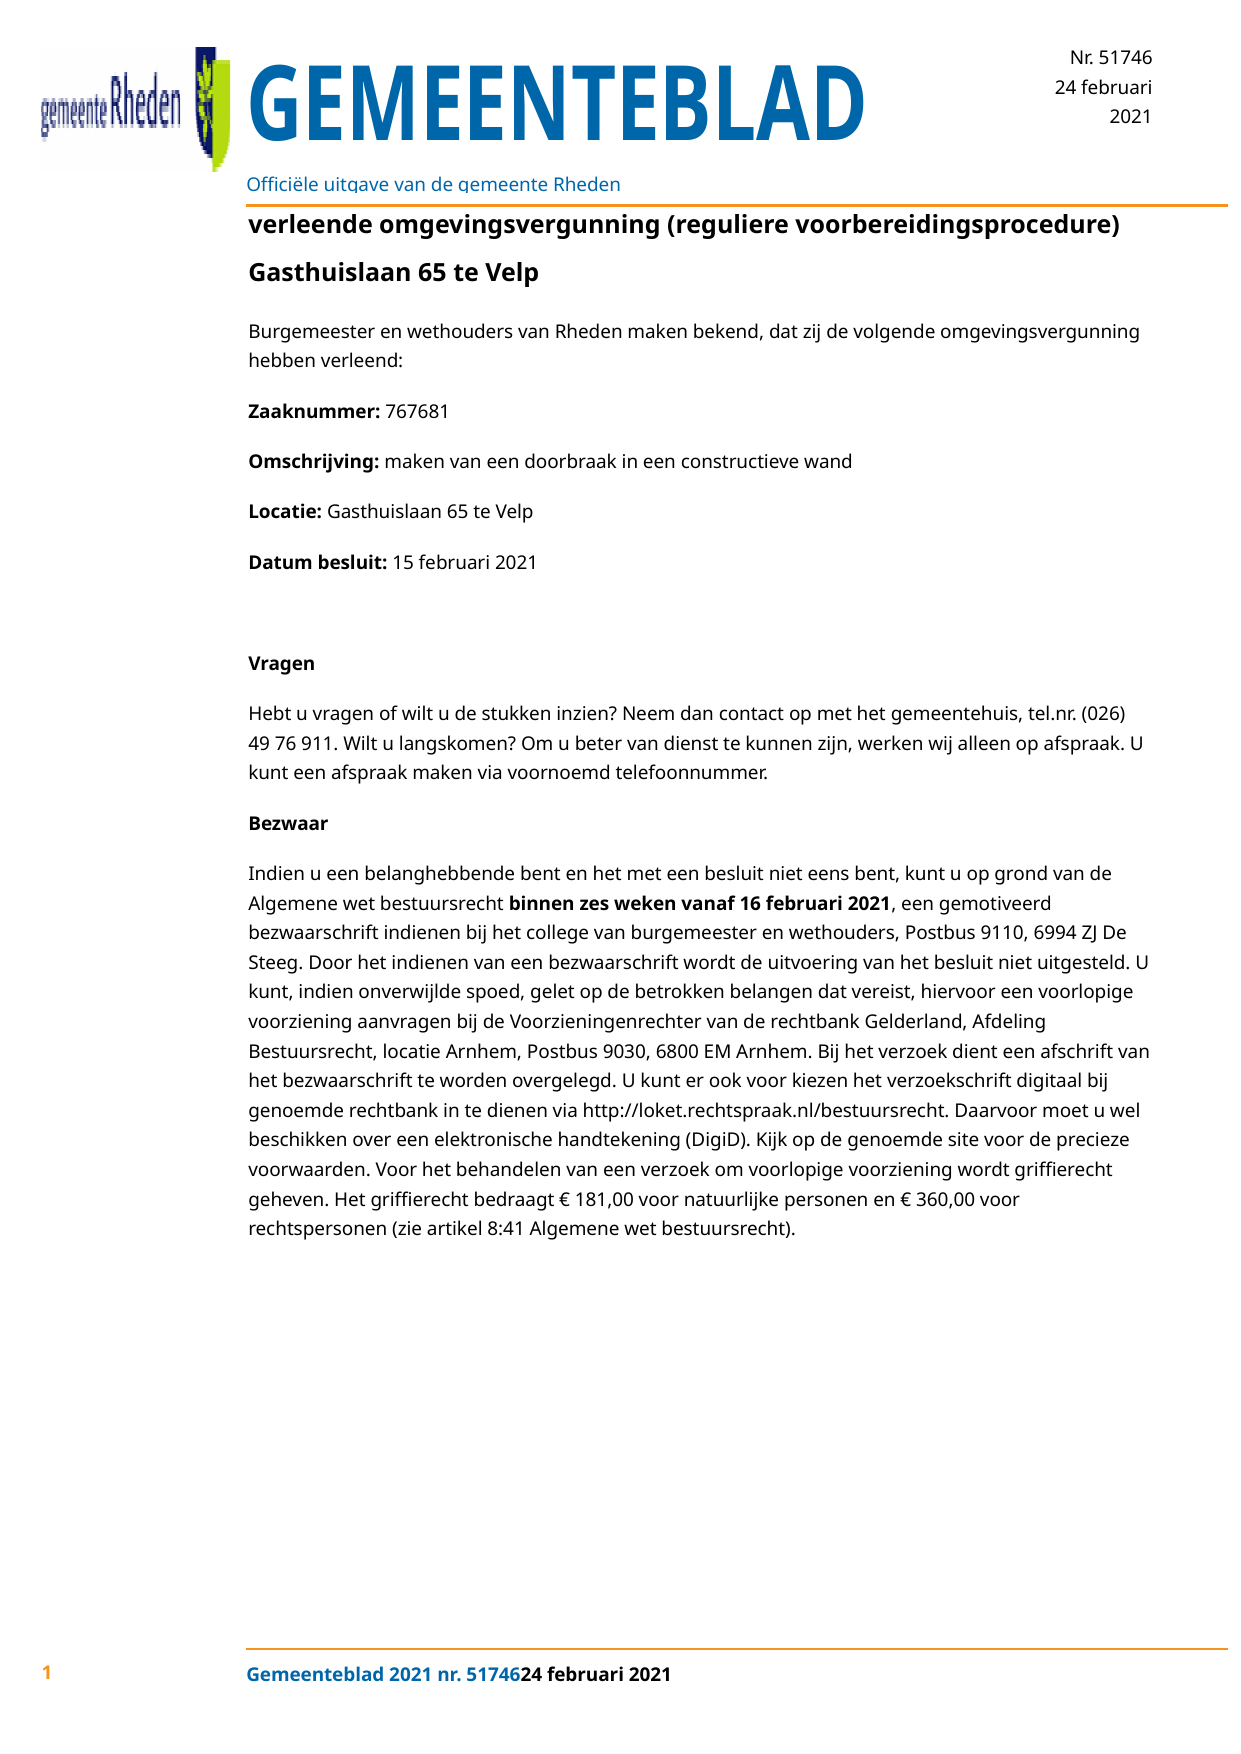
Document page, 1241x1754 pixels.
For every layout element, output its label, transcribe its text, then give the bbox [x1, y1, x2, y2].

picture [41, 47, 231, 172]
text Hebt u vragen of wilt u de stukken inzien? Neem dan contact op met het gemeentehuis, tel.nr. (026) 49 76 911. Wilt u langskomen? Om u beter van dienst te kunnen zijn, werken wij alleen op afspraak. U kunt een afspraak maken via voornoemd telefoonnummer. [248, 700, 1152, 785]
text Datum besluit: 15 februari 2021 [248, 549, 1152, 575]
text verleende omgevingsvergunning (reguliere voorbereidingsprocedure) Gasthuislaan 65 te Velp [248, 207, 1152, 288]
text Vragen [248, 650, 1152, 676]
text Zaaknummer: 767681 [248, 398, 1152, 424]
text Bezwaar [248, 810, 1152, 836]
text Omschrijving: maken van een doorbraak in een constructieve wand [248, 448, 1152, 474]
text Burgemeester en wethouders van Rheden maken bekend, dat zij de volgende omgevingsvergunning hebben verleend: [248, 318, 1152, 373]
text Indien u een belanghebbende bent en het met een besluit niet eens bent, kunt u op grond van de Algemene wet bestuursrecht binnen zes weken vanaf 16 februari 2021, een gemotiveerd bezwaarschrift indienen bij het college van burgemeester en wethouders, Postbus 9110, 6994 ZJ De Steeg. Door het indienen van een bezwaarschrift wordt de uitvoering van het besluit niet uitgesteld. U kunt, indien onverwijlde spoed, gelet op de betrokken belangen dat vereist, hiervoor een voorlopige voorziening aanvragen bij de Voorzieningenrechter van de rechtbank Gelderland, Afdeling Bestuursrecht, locatie Arnhem, Postbus 9030, 6800 EM Arnhem. Bij het verzoek dient een afschrift van het bezwaarschrift te worden overgelegd. U kunt er ook voor kiezen het verzoekschrift digitaal bij genoemde rechtbank in te dienen via http://loket.rechtspraak.nl/bestuursrecht. Daarvoor moet u wel beschikken over een elektronische handtekening (DigiD). Kijk op de genoemde site voor de precieze voorwaarden. Voor het behandelen van een verzoek om voorlopige voorziening wordt griffierecht geheven. Het griffierecht bedraagt € 181,00 voor natuurlijke personen en € 360,00 voor rechtspersonen (zie artikel 8:41 Algemene wet bestuursrecht). [248, 860, 1152, 1241]
text Locatie: Gasthuislaan 65 te Velp [248, 499, 1152, 524]
